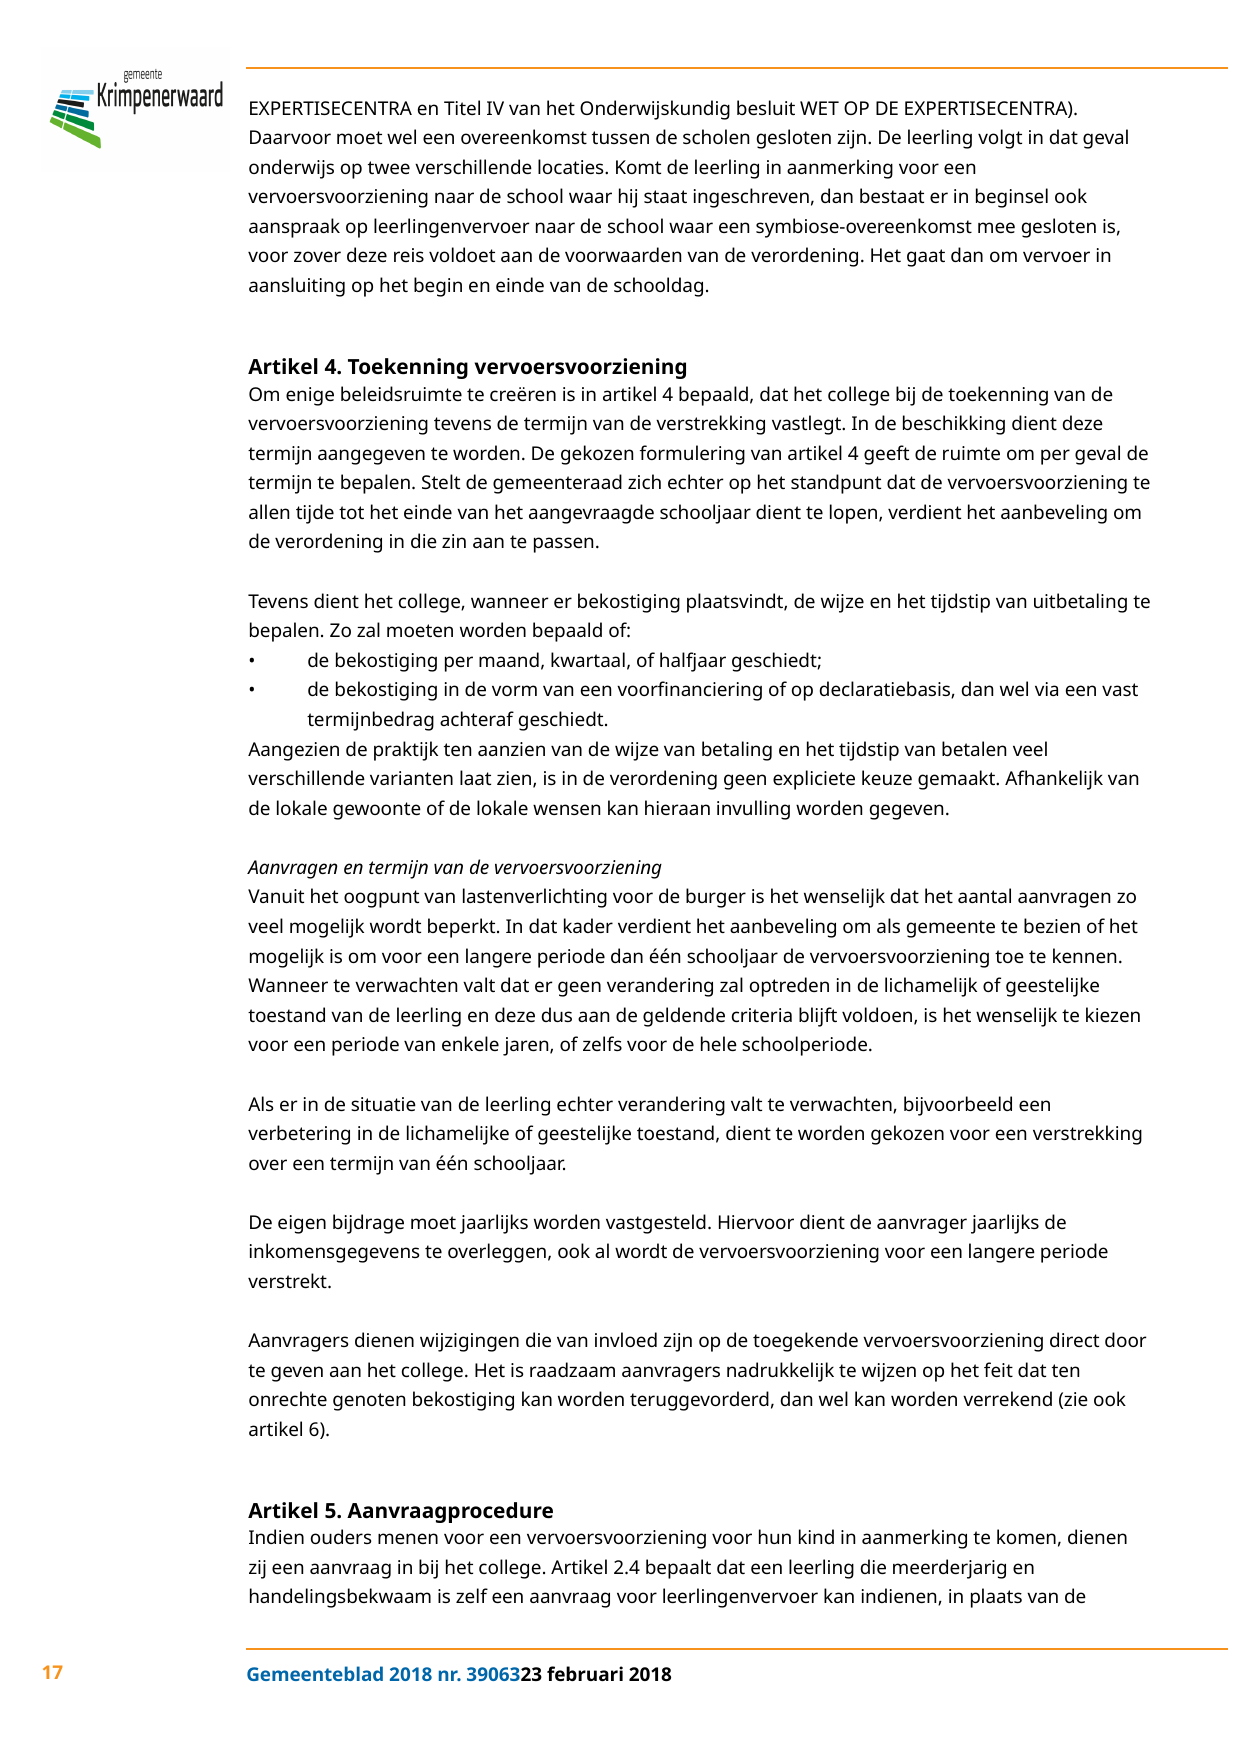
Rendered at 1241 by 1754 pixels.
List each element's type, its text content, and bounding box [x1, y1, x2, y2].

text Aanvragers dienen wijzigingen die van invloed zijn op de toegekende vervoersvoorziening direct door te geven aan het college. Het is raadzaam aanvragers nadrukkelijk te wijzen op het feit dat ten onrechte genoten bekostiging kan worden teruggevorderd, dan wel kan worden verrekend (zie ook artikel 6). [248, 1327, 1152, 1442]
text Als er in de situatie van de leerling echter verandering valt te verwachten, bijvoorbeeld een verbetering in de lichamelijke of geestelijke toestand, dient te worden gekozen voor een verstrekking over een termijn van één schooljaar. [248, 1091, 1152, 1176]
picture [41, 47, 231, 172]
text Aangezien de praktijk ten aanzien van de wijze van betaling en het tijdstip van betalen veel verschillende varianten laat zien, is in de verordening geen expliciete keuze gemaakt. Afhankelijk van de lokale gewoonte of de lokale wensen kan hieraan invulling worden gegeven. [248, 736, 1152, 821]
text De eigen bijdrage moet jaarlijks worden vastgesteld. Hiervoor dient de aanvrager jaarlijks de inkomensgegevens te overleggen, ook al wordt de vervoersvoorziening voor een langere periode verstrekt. [248, 1209, 1152, 1294]
text Aanvragen en termijn van de vervoersvoorziening [248, 854, 1152, 880]
list de bekostiging in de vorm van een voorfinanciering of op declaratiebasis, dan wel via een vast termijnbedrag achteraf geschiedt. [248, 677, 1152, 732]
text Artikel 5. Aanvraagprocedure [248, 1496, 1152, 1524]
text Indien ouders menen voor een vervoersvoorziening voor hun kind in aanmerking te komen, dienen zij een aanvraag in bij het college. Artikel 2.4 bepaalt dat een leerling die meerderjarig en handelingsbekwaam is zelf een aanvraag voor leerlingenvervoer kan indienen, in plaats van de [248, 1524, 1152, 1609]
text Vanuit het oogpunt van lastenverlichting voor de burger is het wenselijk dat het aantal aanvragen zo veel mogelijk wordt beperkt. In dat kader verdient het aanbeveling om als gemeente te bezien of het mogelijk is om voor een langere periode dan één schooljaar de vervoersvoorziening toe te kennen. Wanneer te verwachten valt dat er geen verandering zal optreden in de lichamelijk of geestelijke toestand van de leerling en deze dus aan de geldende criteria blijft voldoen, is het wenselijk te kiezen voor een periode van enkele jaren, of zelfs voor de hele schoolperiode. [248, 884, 1152, 1057]
text EXPERTISECENTRA en Titel IV van het Onderwijskundig besluit WET OP DE EXPERTISECENTRA). Daarvoor moet wel een overeenkomst tussen de scholen gesloten zijn. De leerling volgt in dat geval onderwijs op twee verschillende locaties. Komt de leerling in aanmerking voor een vervoersvoorziening naar de school waar hij staat ingeschreven, dan bestaat er in beginsel ook aanspraak op leerlingenvervoer naar de school waar een symbiose-overeenkomst mee gesloten is, voor zover deze reis voldoet aan de voorwaarden van de verordening. Het gaat dan om vervoer in aansluiting op het begin en einde van de schooldag. [248, 95, 1152, 298]
text Tevens dient het college, wanneer er bekostiging plaatsvindt, de wijze en het tijdstip van uitbetaling te bepalen. Zo zal moeten worden bepaald of: [248, 588, 1152, 643]
list de bekostiging per maand, kwartaal, of halfjaar geschiedt; [248, 647, 1152, 673]
text Om enige beleidsruimte te creëren is in artikel 4 bepaald, dat het college bij de toekenning van de vervoersvoorziening tevens de termijn van de verstrekking vastlegt. In de beschikking dient deze termijn aangegeven te worden. De gekozen formulering van artikel 4 geeft de ruimte om per geval de termijn te bepalen. Stelt de gemeenteraad zich echter op het standpunt dat de vervoersvoorziening te allen tijde tot het einde van het aangevraagde schooljaar dient te lopen, verdient het aanbeveling om de verordening in die zin aan te passen. [248, 381, 1152, 554]
text Artikel 4. Toekenning vervoersvoorziening [248, 352, 1152, 381]
